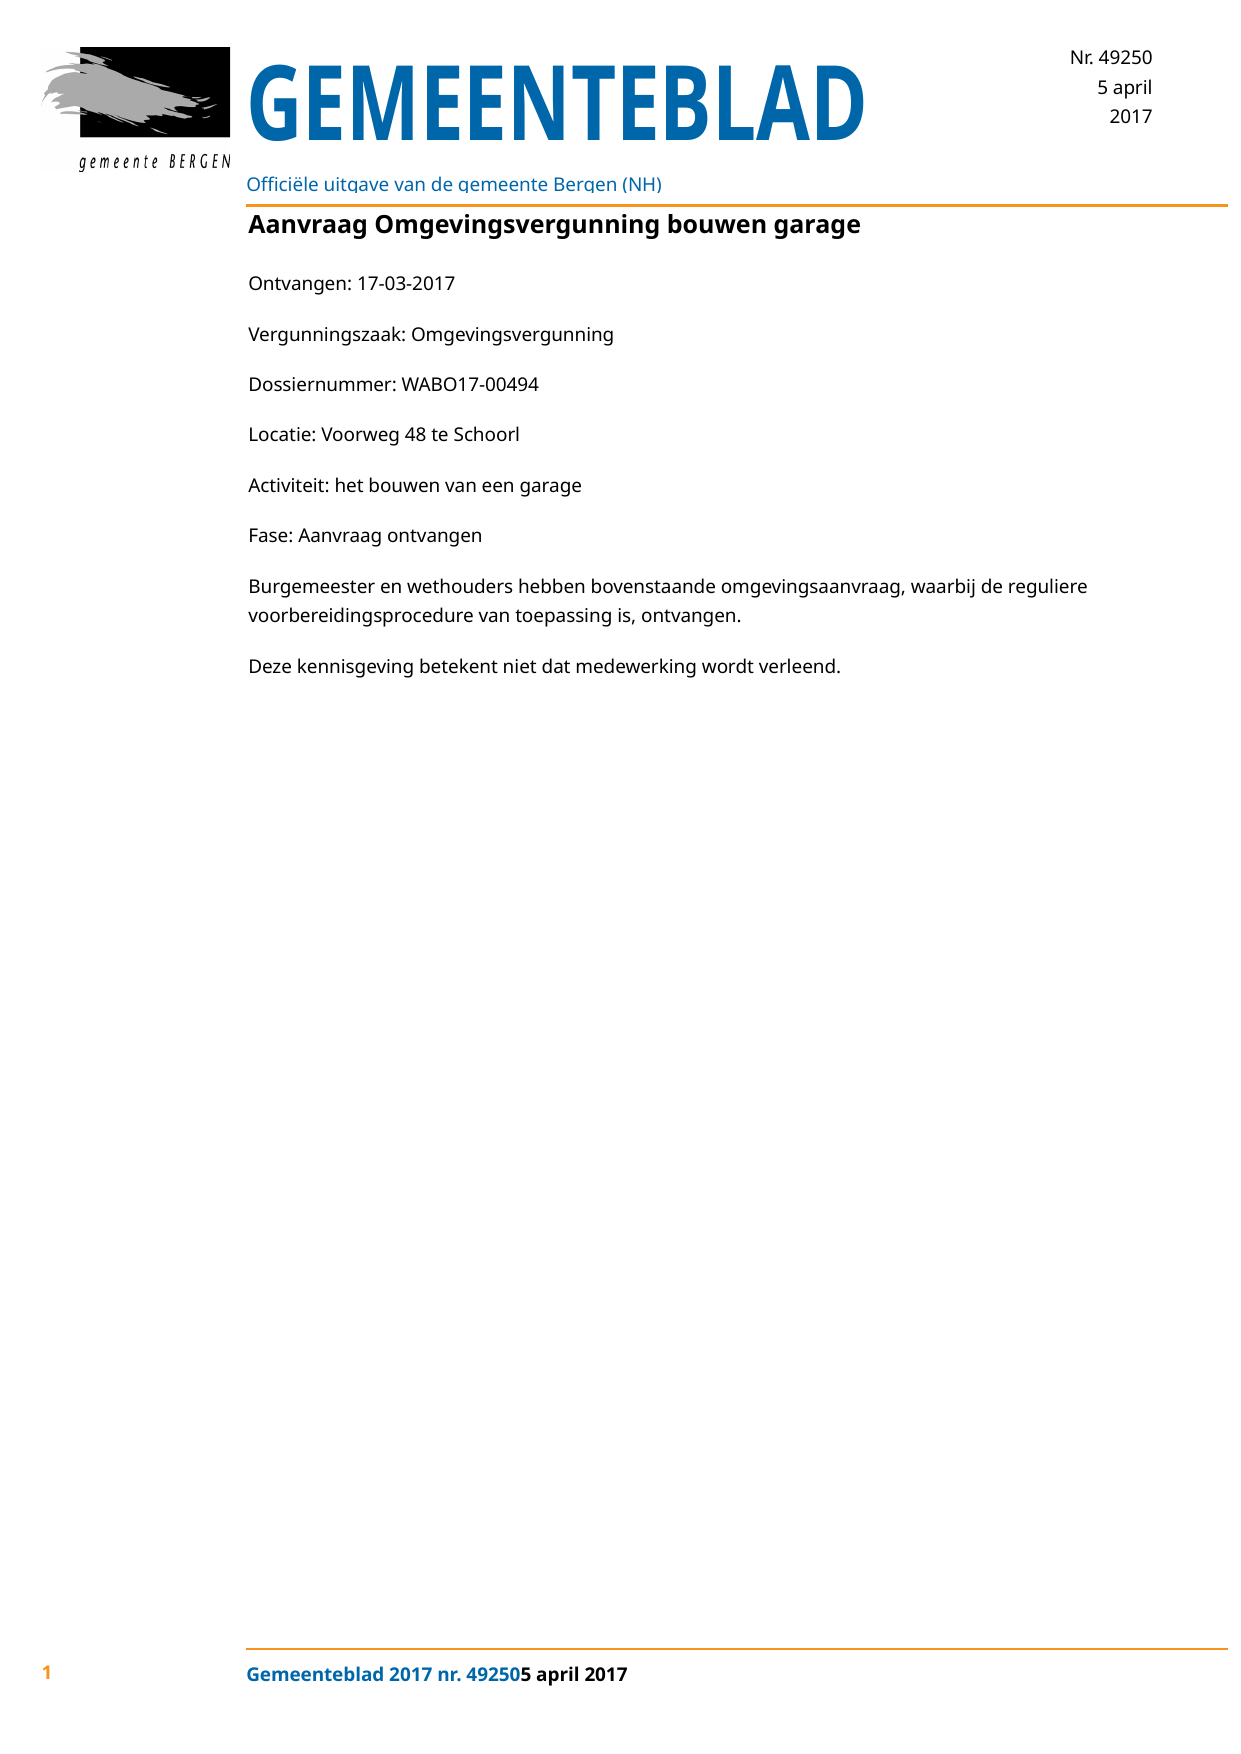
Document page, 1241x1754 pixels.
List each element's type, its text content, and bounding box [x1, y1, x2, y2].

text Deze kennisgeving betekent niet dat medewerking wordt verleend. [248, 653, 1152, 678]
text Locatie: Voorweg 48 te Schoorl [248, 422, 1152, 447]
text Ontvangen: 17-03-2017 [248, 270, 1152, 296]
text Activiteit: het bouwen van een garage [248, 472, 1152, 498]
picture [41, 47, 231, 172]
text Burgemeester en wethouders hebben bovenstaande omgevingsaanvraag, waarbij de reguliere voorbereidingsprocedure van toepassing is, ontvangen. [248, 573, 1152, 628]
text Aanvraag Omgevingsvergunning bouwen garage [248, 207, 1152, 241]
text Fase: Aanvraag ontvangen [248, 522, 1152, 548]
text Dossiernummer: WABO17-00494 [248, 371, 1152, 397]
text Vergunningszaak: Omgevingsvergunning [248, 321, 1152, 346]
